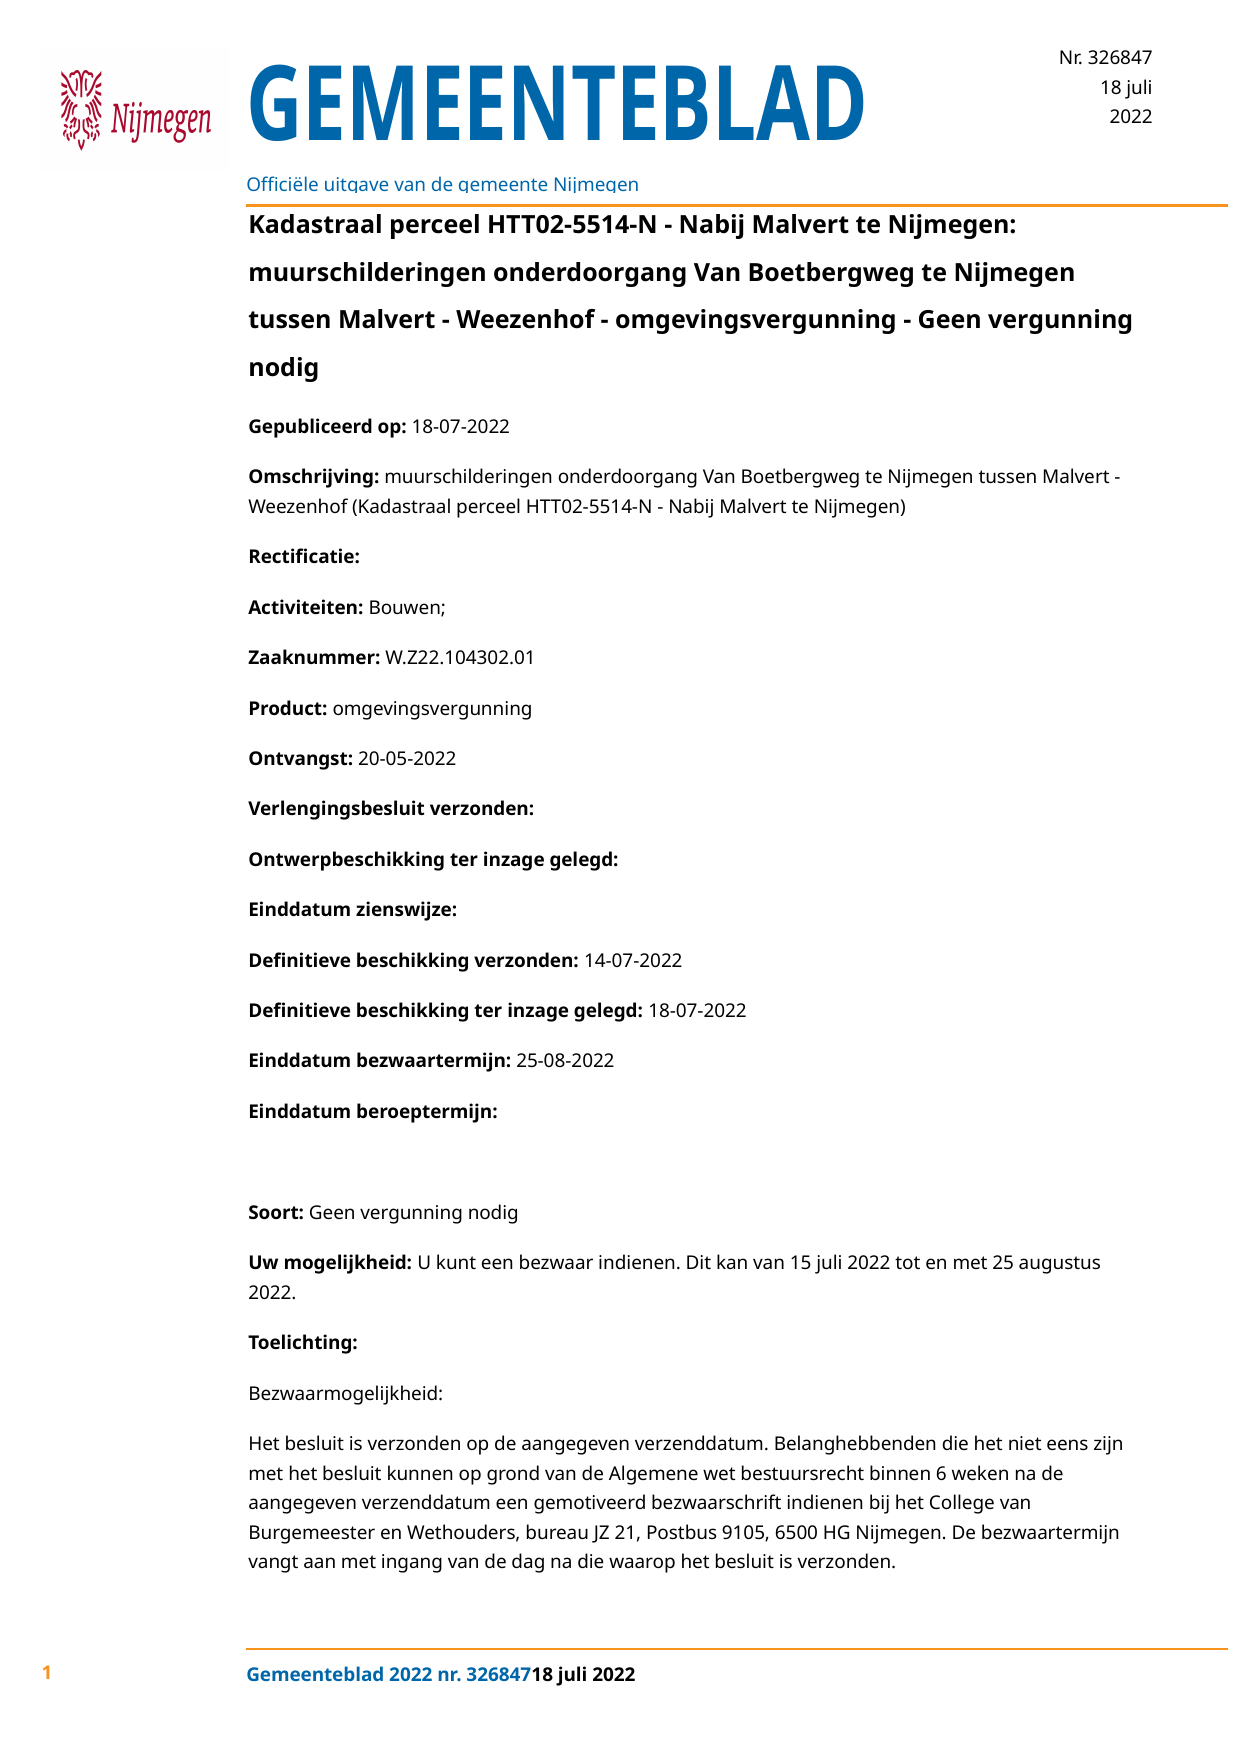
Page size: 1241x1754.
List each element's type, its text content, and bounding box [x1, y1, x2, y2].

text Toelichting: [248, 1329, 1152, 1355]
text Kadastraal perceel HTT02-5514-N - Nabij Malvert te Nijmegen: muurschilderingen onderdoorgang Van Boetbergweg te Nijmegen tussen Malvert - Weezenhof - omgevingsvergunning - Geen vergunning nodig [248, 207, 1152, 384]
text Omschrijving: muurschilderingen onderdoorgang Van Boetbergweg te Nijmegen tussen Malvert - Weezenhof (Kadastraal perceel HTT02-5514-N - Nabij Malvert te Nijmegen) [248, 463, 1152, 519]
text Einddatum bezwaartermijn: 25-08-2022 [248, 1048, 1152, 1073]
text Definitieve beschikking ter inzage gelegd: 18-07-2022 [248, 997, 1152, 1023]
text Ontvangst: 20-05-2022 [248, 745, 1152, 771]
text Gepubliceerd op: 18-07-2022 [248, 413, 1152, 439]
text Bezwaarmogelijkheid: [248, 1380, 1152, 1406]
text Uw mogelijkheid: U kunt een bezwaar indienen. Dit kan van 15 juli 2022 tot en met 25 augustus 2022. [248, 1249, 1152, 1305]
text Activiteiten: Bouwen; [248, 594, 1152, 620]
text Definitieve beschikking verzonden: 14-07-2022 [248, 947, 1152, 973]
text Verlengingsbesluit verzonden: [248, 796, 1152, 821]
text Einddatum beroeptermijn: [248, 1098, 1152, 1124]
text Einddatum zienswijze: [248, 896, 1152, 922]
text Soort: Geen vergunning nodig [248, 1199, 1152, 1225]
text Product: omgevingsvergunning [248, 695, 1152, 721]
picture [41, 47, 231, 172]
text Rectificatie: [248, 543, 1152, 569]
text Ontwerpbeschikking ter inzage gelegd: [248, 846, 1152, 872]
text Het besluit is verzonden op de aangegeven verzenddatum. Belanghebbenden die het niet eens zijn met het besluit kunnen op grond van de Algemene wet bestuursrecht binnen 6 weken na de aangegeven verzenddatum een gemotiveerd bezwaarschrift indienen bij het College van Burgemeester en Wethouders, bureau JZ 21, Postbus 9105, 6500 HG Nijmegen. De bezwaartermijn vangt aan met ingang van de dag na die waarop het besluit is verzonden. [248, 1430, 1152, 1574]
text Zaaknummer: W.Z22.104302.01 [248, 644, 1152, 670]
